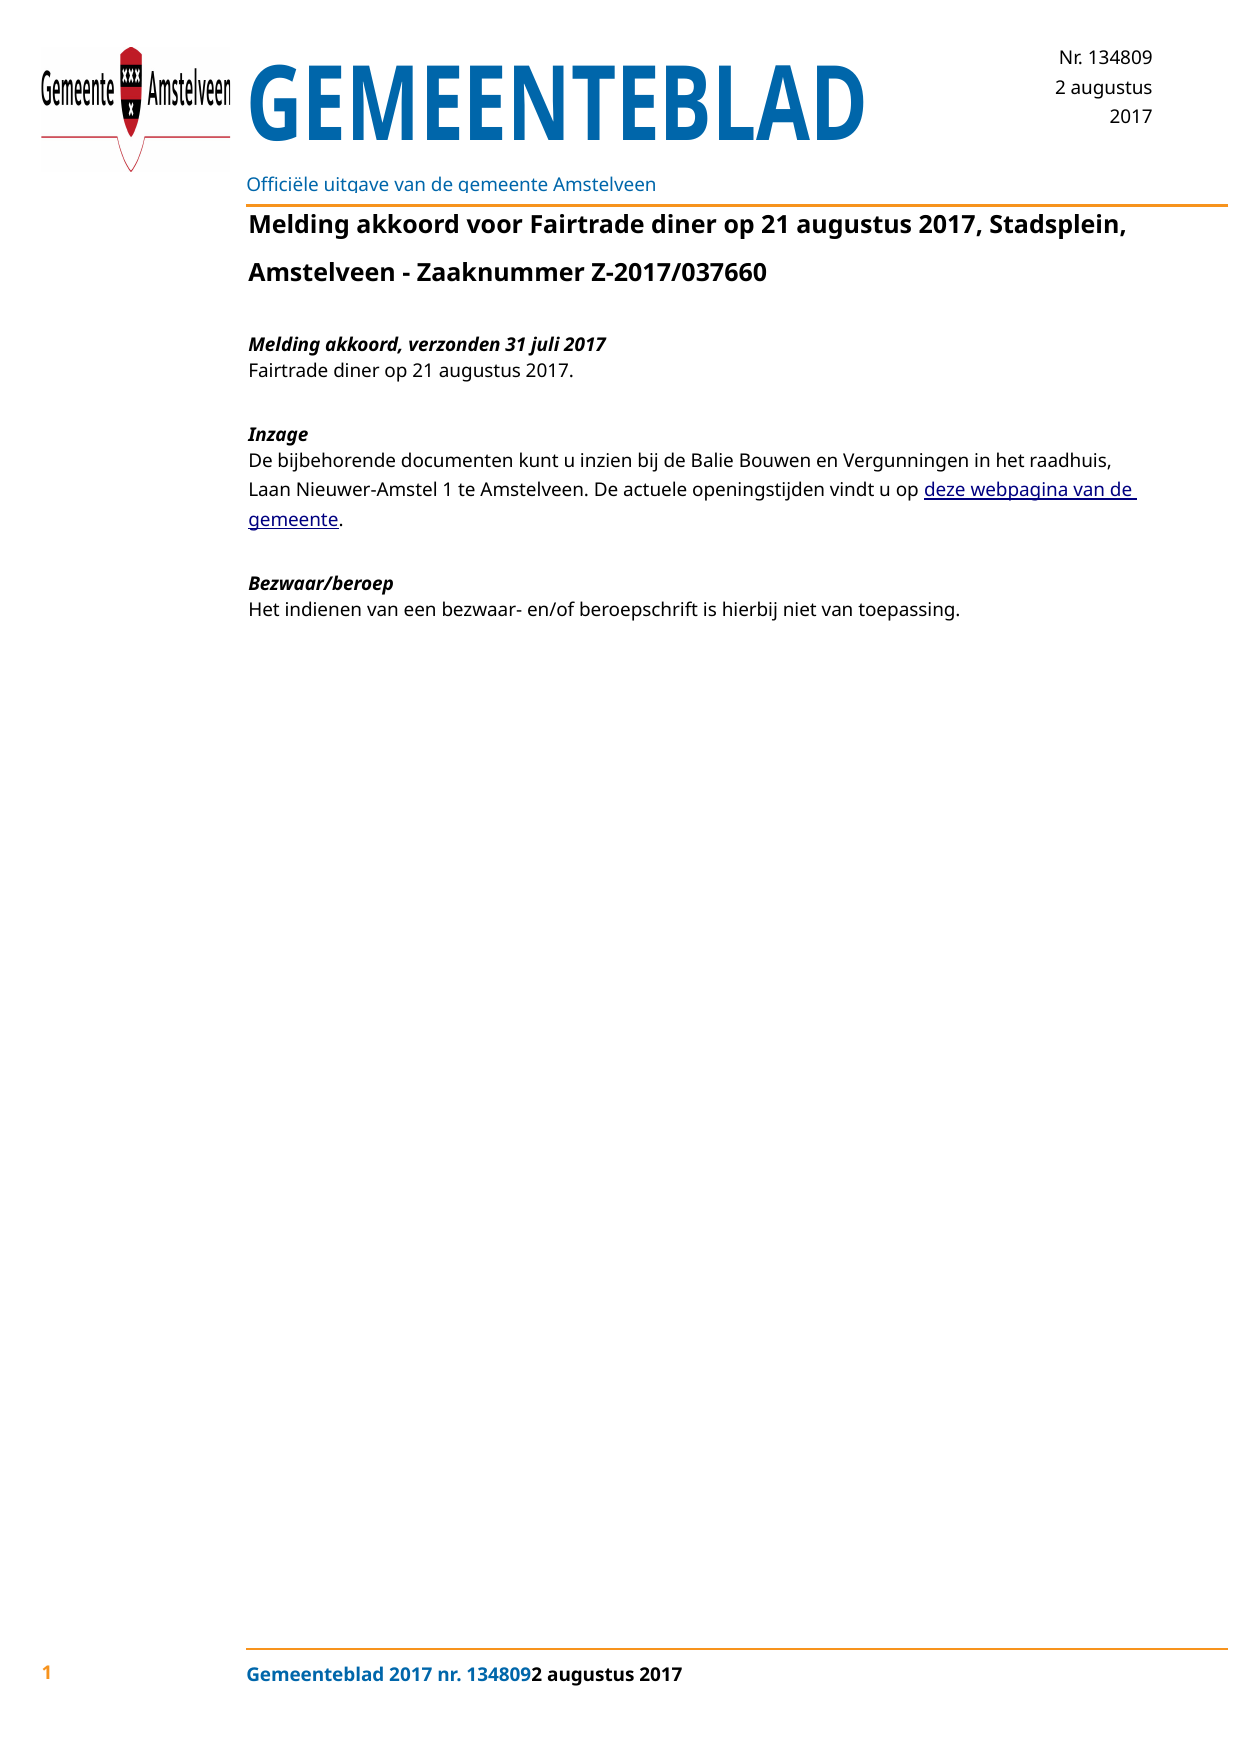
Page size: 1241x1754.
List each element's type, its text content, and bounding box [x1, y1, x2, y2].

text De bijbehorende documenten kunt u inzien bij de Balie Bouwen en Vergunningen in het raadhuis, Laan Nieuwer-Amstel 1 te Amstelveen. De actuele openingstijden vindt u op deze webpagina van de gemeente. [248, 447, 1152, 532]
picture [41, 47, 231, 172]
text Inzage [248, 421, 1152, 447]
text Fairtrade diner op 21 augustus 2017. [248, 357, 1152, 383]
text Melding akkoord voor Fairtrade diner op 21 augustus 2017, Stadsplein, Amstelveen - Zaaknummer Z-2017/037660 [248, 207, 1152, 288]
text Het indienen van een bezwaar- en/of beroepschrift is hierbij niet van toepassing. [248, 596, 1152, 621]
text Melding akkoord, verzonden 31 juli 2017 [248, 331, 1152, 357]
text Bezwaar/beroep [248, 570, 1152, 596]
